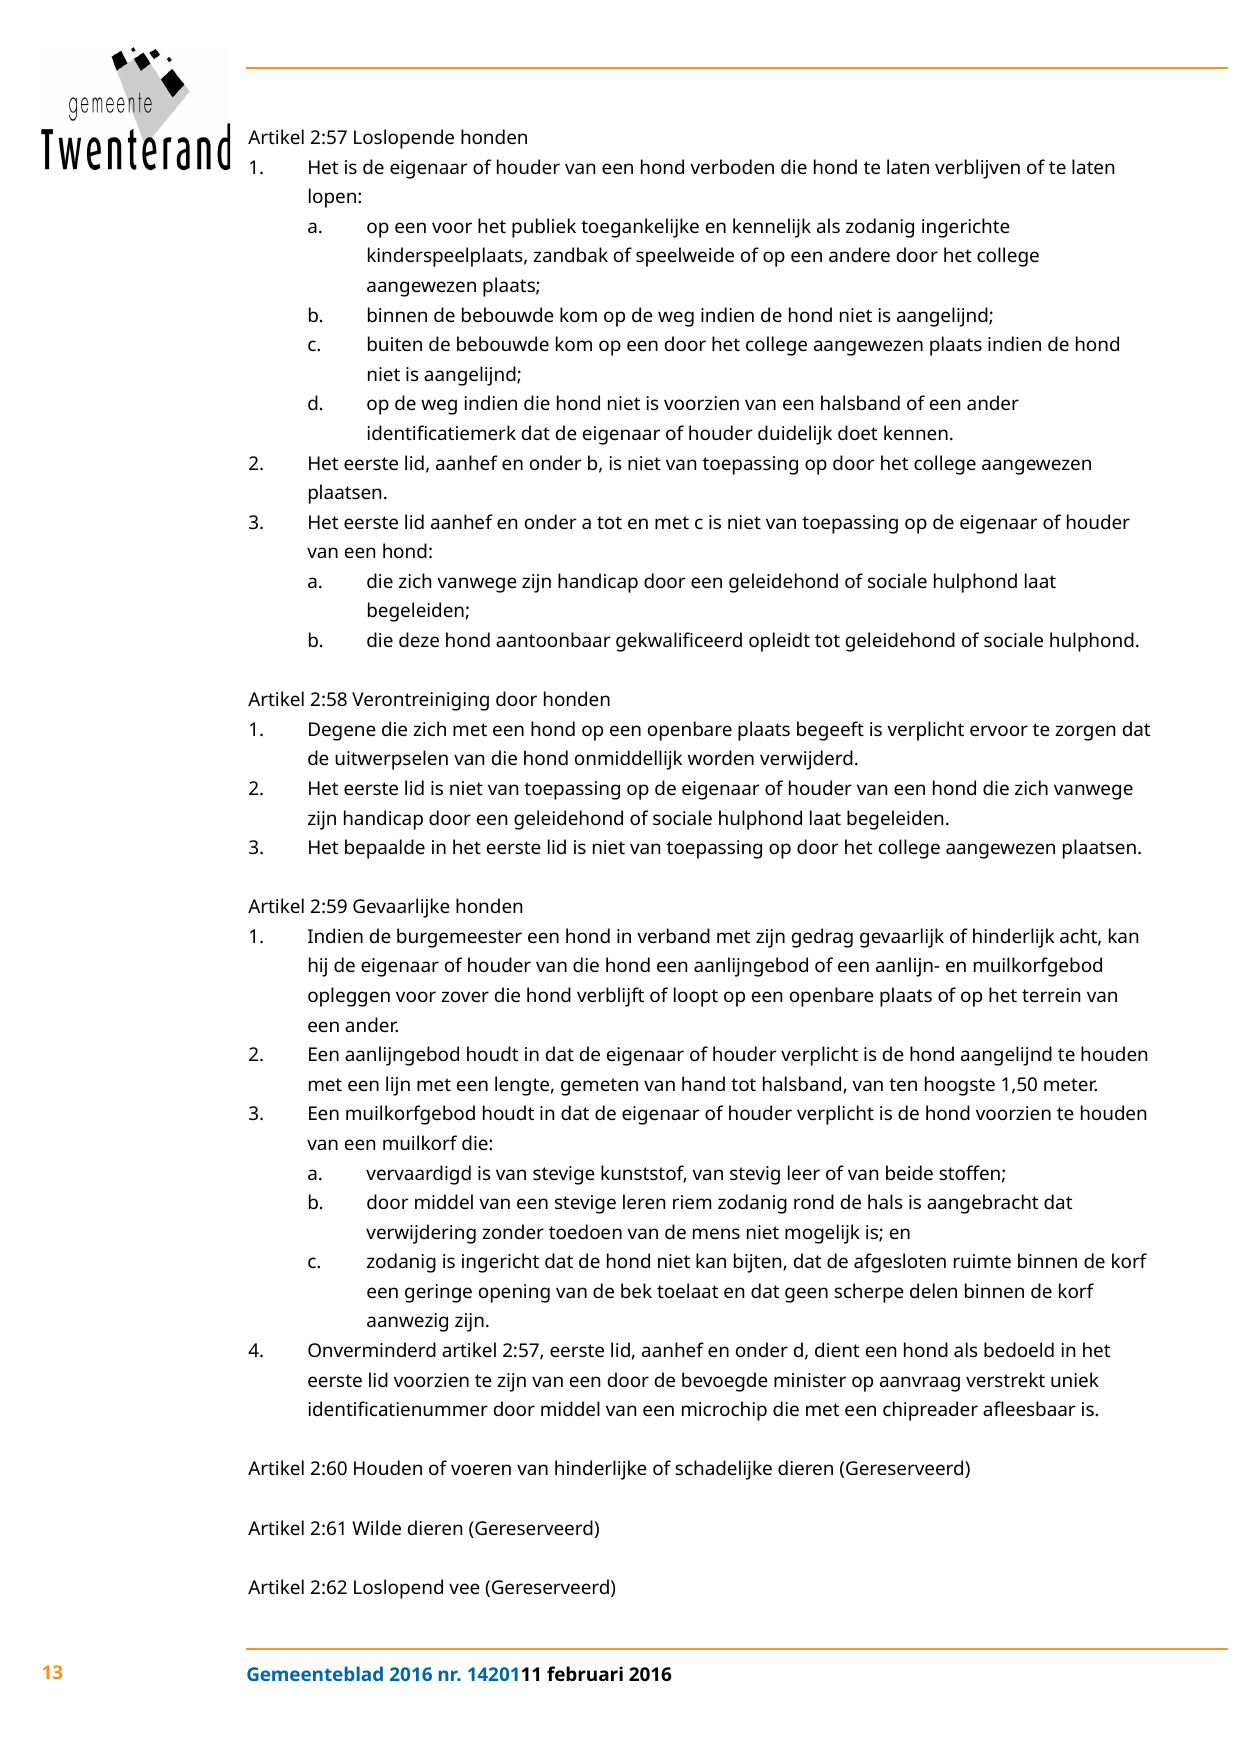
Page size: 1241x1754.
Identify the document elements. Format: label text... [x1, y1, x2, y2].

text Artikel 2:58 Verontreiniging door honden [248, 686, 1152, 712]
list binnen de bebouwde kom op de weg indien de hond niet is aangelijnd; [307, 302, 1152, 328]
list vervaardigd is van stevige kunststof, van stevig leer of van beide stoffen; [307, 1160, 1152, 1186]
list Degene die zich met een hond op een openbare plaats begeeft is verplicht ervoor te zorgen dat de uitwerpselen van die hond onmiddellijk worden verwijderd. [248, 716, 1152, 771]
list Onverminderd artikel 2:57, eerste lid, aanhef en onder d, dient een hond als bedoeld in het eerste lid voorzien te zijn van een door de bevoegde minister op aanvraag verstrekt uniek identificatienummer door middel van een microchip die met een chipreader afleesbaar is. [248, 1337, 1152, 1422]
picture [41, 47, 231, 172]
list Indien de burgemeester een hond in verband met zijn gedrag gevaarlijk of hinderlijk acht, kan hij de eigenaar of houder van die hond een aanlijngebod of een aanlijn- en muilkorfgebod opleggen voor zover die hond verblijft of loopt op een openbare plaats of op het terrein van een ander. [248, 923, 1152, 1038]
list buiten de bebouwde kom op een door het college aangewezen plaats indien de hond niet is aangelijnd; [307, 331, 1152, 387]
text Artikel 2:62 Loslopend vee (Gereserveerd) [248, 1574, 1152, 1600]
list die zich vanwege zijn handicap door een geleidehond of sociale hulphond laat begeleiden; [307, 568, 1152, 623]
list Het is de eigenaar of houder van een hond verboden die hond te laten verblijven of te laten lopen: [248, 154, 1152, 209]
list Het eerste lid aanhef en onder a tot en met c is niet van toepassing op de eigenaar of houder van een hond: [248, 509, 1152, 564]
list Het bepaalde in het eerste lid is niet van toepassing op door het college aangewezen plaatsen. [248, 834, 1152, 860]
list zodanig is ingericht dat de hond niet kan bijten, dat de afgesloten ruimte binnen de korf een geringe opening van de bek toelaat en dat geen scherpe delen binnen de korf aanwezig zijn. [307, 1248, 1152, 1333]
list door middel van een stevige leren riem zodanig rond de hals is aangebracht dat verwijdering zonder toedoen van de mens niet mogelijk is; en [307, 1189, 1152, 1245]
list op de weg indien die hond niet is voorzien van een halsband of een ander identificatiemerk dat de eigenaar of houder duidelijk doet kennen. [307, 391, 1152, 446]
list die deze hond aantoonbaar gekwalificeerd opleidt tot geleidehond of sociale hulphond. [307, 627, 1152, 653]
text Artikel 2:57 Loslopende honden [248, 124, 1152, 150]
text Artikel 2:59 Gevaarlijke honden [248, 893, 1152, 919]
list op een voor het publiek toegankelijke en kennelijk als zodanig ingerichte kinderspeelplaats, zandbak of speelweide of op een andere door het college aangewezen plaats; [307, 213, 1152, 298]
text Artikel 2:60 Houden of voeren van hinderlijke of schadelijke dieren (Gereserveerd) [248, 1456, 1152, 1481]
list Het eerste lid, aanhef en onder b, is niet van toepassing op door het college aangewezen plaatsen. [248, 450, 1152, 505]
list Een aanlijngebod houdt in dat de eigenaar of houder verplicht is de hond aangelijnd te houden met een lijn met een lengte, gemeten van hand tot halsband, van ten hoogste 1,50 meter. [248, 1041, 1152, 1097]
text Artikel 2:61 Wilde dieren (Gereserveerd) [248, 1515, 1152, 1541]
list Een muilkorfgebod houdt in dat de eigenaar of houder verplicht is de hond voorzien te houden van een muilkorf die: [248, 1101, 1152, 1156]
list Het eerste lid is niet van toepassing op de eigenaar of houder van een hond die zich vanwege zijn handicap door een geleidehond of sociale hulphond laat begeleiden. [248, 775, 1152, 831]
